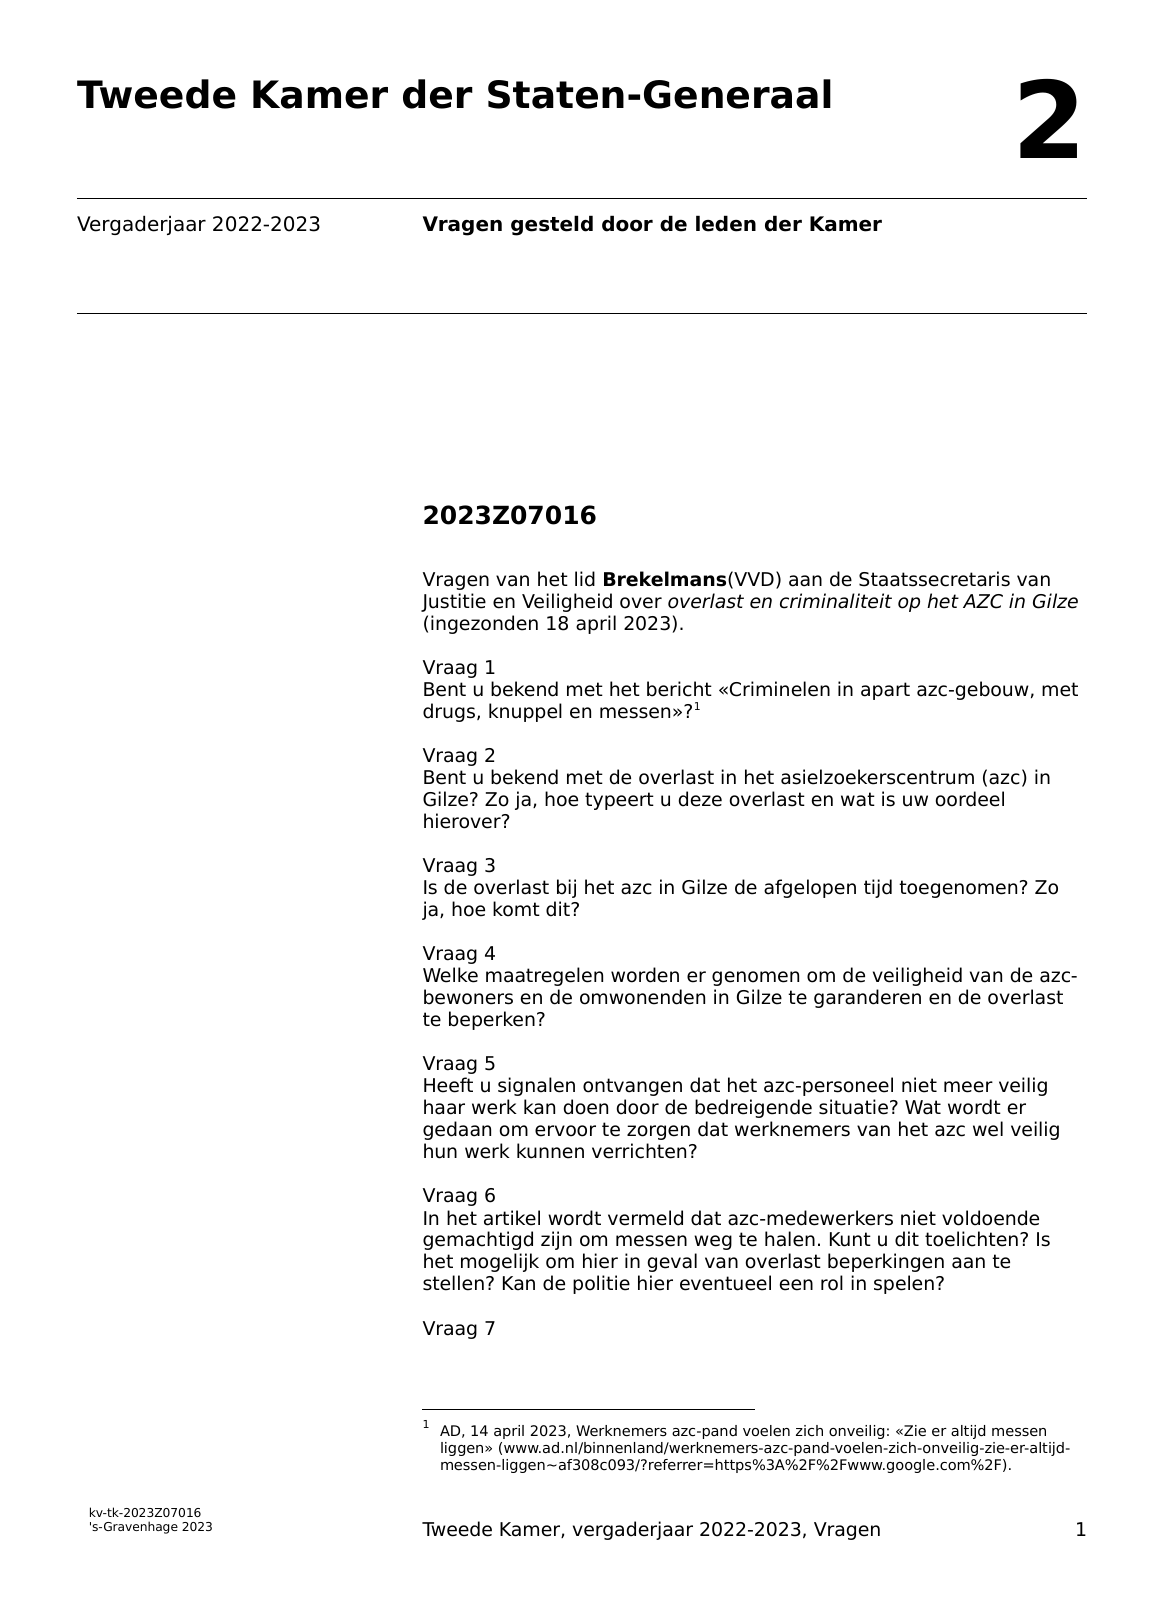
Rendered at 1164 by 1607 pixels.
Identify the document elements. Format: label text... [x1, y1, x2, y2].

text Vragen van het lid Brekelmans(VVD) aan de Staatssecretaris van Justitie en Veiligheid over overlast en criminaliteit op het AZC in Gilze (ingezonden 18 april 2023). [422, 569, 1087, 635]
text In het artikel wordt vermeld dat azc-medewerkers niet voldoende gemachtigd zijn om messen weg te halen. Kunt u dit toelichten? Is het mogelijk om hier in geval van overlast beperkingen aan te stellen? Kan de politie hier eventueel een rol in spelen? [422, 1207, 1087, 1295]
text Welke maatregelen worden er genomen om de veiligheid van de azc-bewoners en de omwonenden in Gilze te garanderen en de overlast te beperken? [422, 965, 1087, 1031]
text Vraag 4 [422, 943, 1087, 965]
text Bent u bekend met de overlast in het asielzoekerscentrum (azc) in Gilze? Zo ja, hoe typeert u deze overlast en wat is uw oordeel hierover? [422, 767, 1087, 833]
text kv-tk-2023Z07016 [88, 1506, 323, 1520]
text Vraag 2 [422, 745, 1087, 767]
table_cell Vragen gesteld door de leden der Kamer [422, 199, 1087, 313]
text Vraag 1 [422, 657, 1087, 679]
table_header 2 [886, 59, 1087, 198]
table_header Tweede Kamer der Staten-Generaal [77, 59, 886, 198]
text Is de overlast bij het azc in Gilze de afgelopen tijd toegenomen? Zo ja, hoe komt dit? [422, 877, 1087, 921]
text Vraag 3 [422, 855, 1087, 877]
text Vraag 6 [422, 1185, 1087, 1207]
text 2023Z07016 [422, 501, 1087, 531]
text AD, 14 april 2023, Werknemers azc-pand voelen zich onveilig: «Zie er altijd messen liggen» (www.ad.nl/binnenland/werknemers-azc-pand-voelen-zich-onveilig-zie-er-altijd-messen-liggen~af308c093/?referrer=https%3A%2F%2Fwww.google.com%2F). [422, 1418, 1087, 1474]
table_cell Vergaderjaar 2022-2023 [77, 199, 422, 313]
text Heeft u signalen ontvangen dat het azc-personeel niet meer veilig haar werk kan doen door de bedreigende situatie? Wat wordt er gedaan om ervoor te zorgen dat werknemers van het azc wel veilig hun werk kunnen verrichten? [422, 1075, 1087, 1163]
text Bent u bekend met het bericht «Criminelen in apart azc-gebouw, met drugs, knuppel en messen»? [422, 679, 1087, 723]
text 's-Gravenhage 2023 [88, 1520, 323, 1534]
text Vraag 7 [422, 1317, 1087, 1339]
text Vraag 5 [422, 1053, 1087, 1075]
